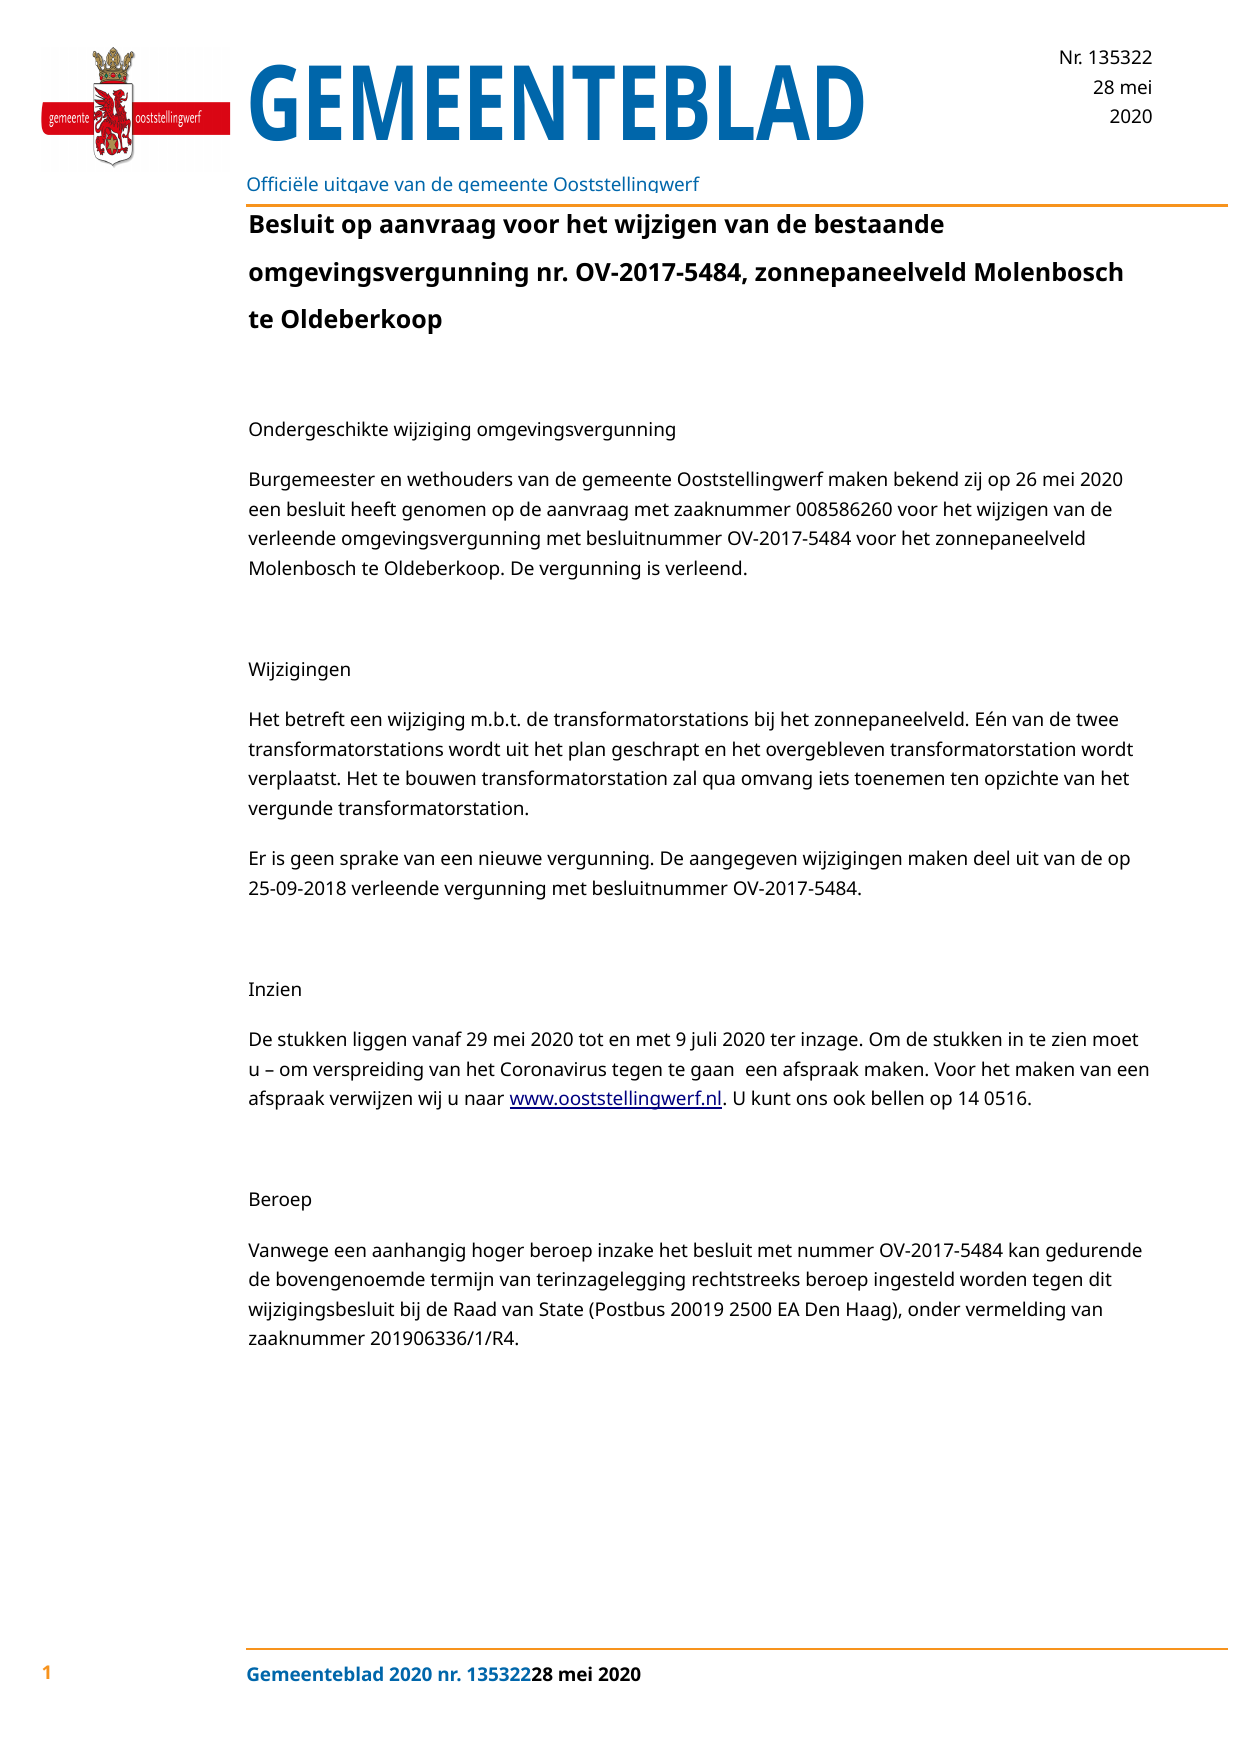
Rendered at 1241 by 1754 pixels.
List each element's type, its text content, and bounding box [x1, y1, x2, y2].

text Inzien [248, 976, 1152, 1002]
text Vanwege een aanhangig hoger beroep inzake het besluit met nummer OV-2017-5484 kan gedurende de bovengenoemde termijn van terinzagelegging rechtstreeks beroep ingesteld worden tegen dit wijzigingsbesluit bij de Raad van State (Postbus 20019 2500 EA Den Haag), onder vermelding van zaaknummer 201906336/1/R4. [248, 1237, 1152, 1351]
text Besluit op aanvraag voor het wijzigen van de bestaande omgevingsvergunning nr. OV-2017-5484, zonnepaneelveld Molenbosch te Oldeberkoop [248, 207, 1152, 336]
text Beroep [248, 1186, 1152, 1212]
text Het betreft een wijziging m.b.t. de transformatorstations bij het zonnepaneelveld. Eén van de twee transformatorstations wordt uit het plan geschrapt en het overgebleven transformatorstation wordt verplaatst. Het te bouwen transformatorstation zal qua omvang iets toenemen ten opzichte van het vergunde transformatorstation. [248, 706, 1152, 821]
text De stukken liggen vanaf 29 mei 2020 tot en met 9 juli 2020 ter inzage. Om de stukken in te zien moet u – om verspreiding van het Coronavirus tegen te gaan een afspraak maken. Voor het maken van een afspraak verwijzen wij u naar www.ooststellingwerf.nl. U kunt ons ook bellen op 14 0516. [248, 1026, 1152, 1111]
text Wijzigingen [248, 656, 1152, 682]
text Er is geen sprake van een nieuwe vergunning. De aangegeven wijzigingen maken deel uit van de op 25-09-2018 verleende vergunning met besluitnummer OV-2017-5484. [248, 846, 1152, 901]
picture [41, 47, 231, 172]
text Burgemeester en wethouders van de gemeente Ooststellingwerf maken bekend zij op 26 mei 2020 een besluit heeft genomen op de aanvraag met zaaknummer 008586260 voor het wijzigen van de verleende omgevingsvergunning met besluitnummer OV-2017-5484 voor het zonnepaneelveld Molenbosch te Oldeberkoop. De vergunning is verleend. [248, 466, 1152, 581]
text Ondergeschikte wijziging omgevingsvergunning [248, 416, 1152, 442]
